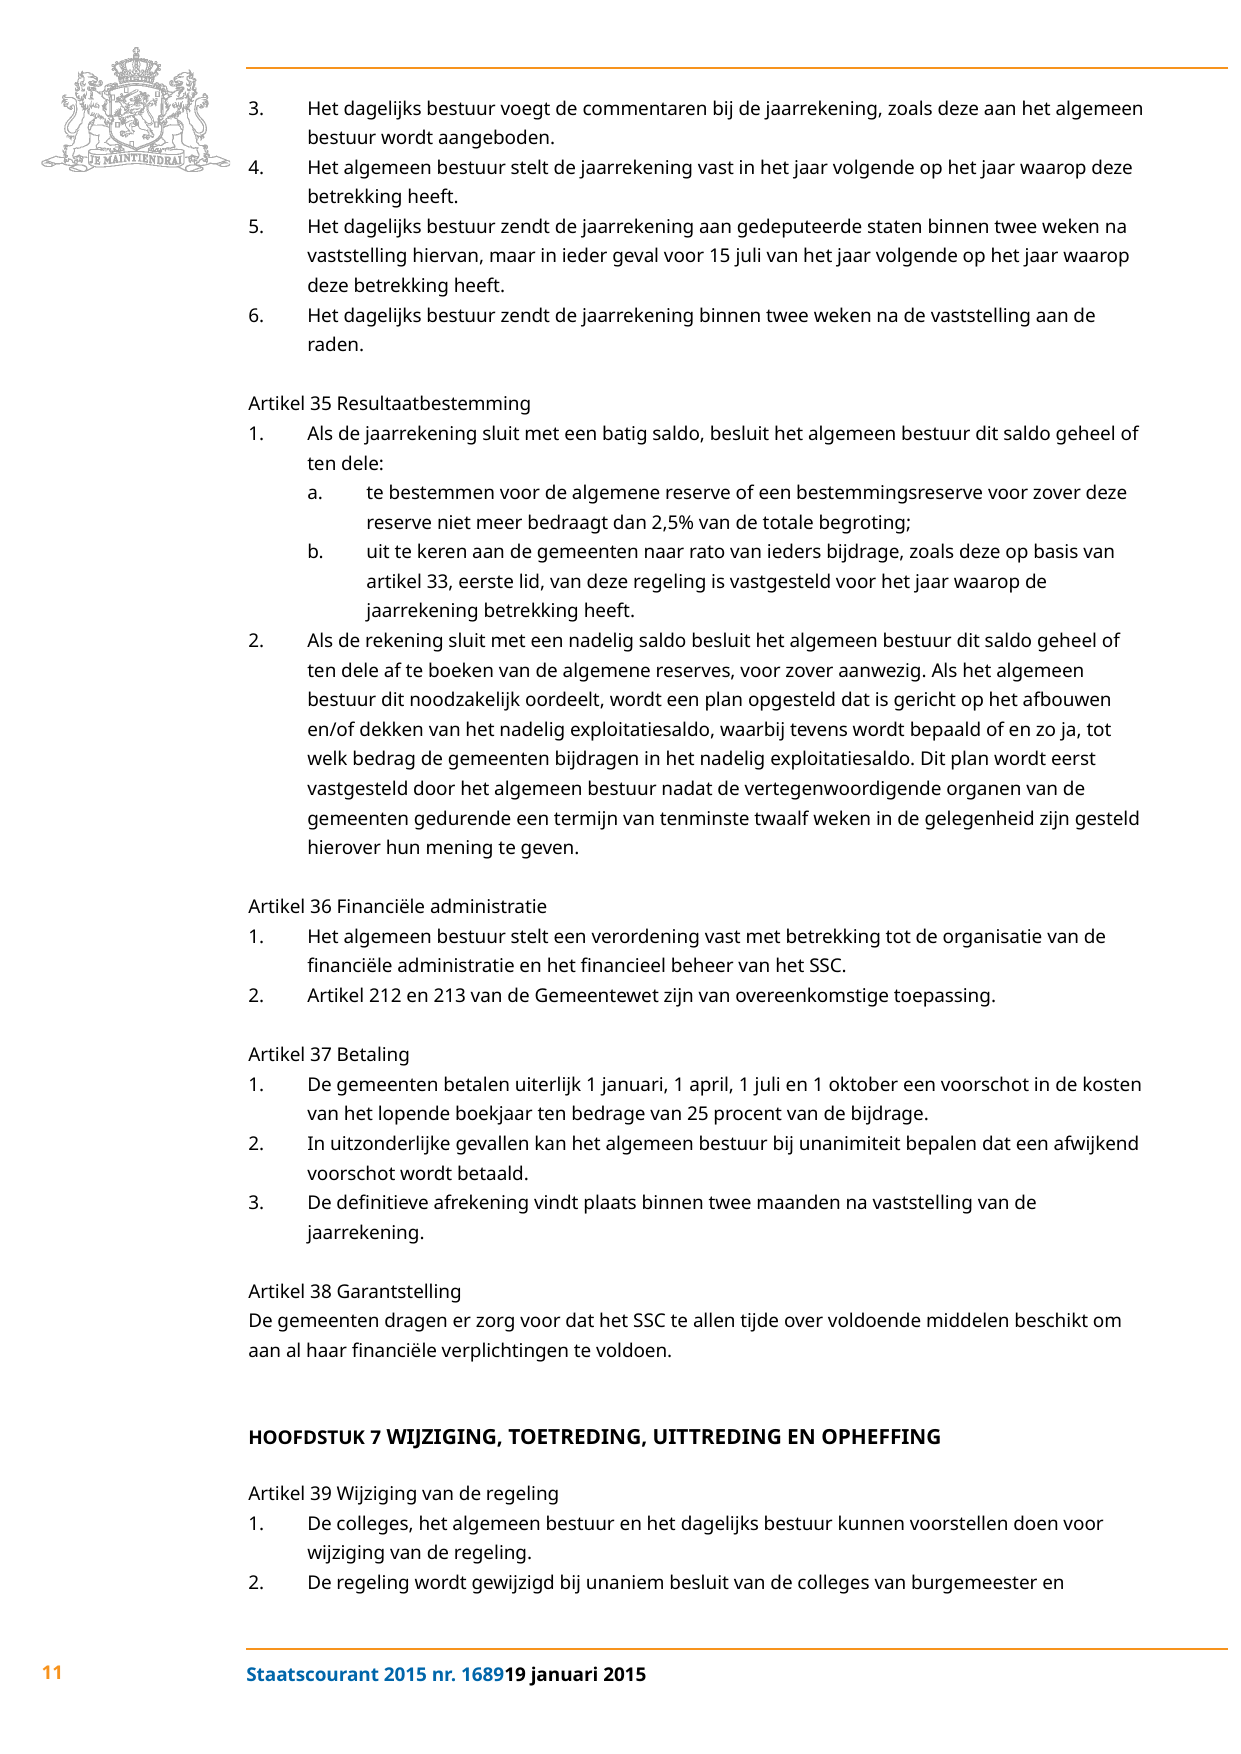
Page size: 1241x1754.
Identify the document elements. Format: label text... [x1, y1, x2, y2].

list De gemeenten betalen uiterlijk 1 januari, 1 april, 1 juli en 1 oktober een voorschot in de kosten van het lopende boekjaar ten bedrage van 25 procent van de bijdrage. [248, 1071, 1152, 1126]
list De colleges, het algemeen bestuur en het dagelijks bestuur kunnen voorstellen doen voor wijziging van de regeling. [248, 1510, 1152, 1565]
list Het dagelijks bestuur zendt de jaarrekening binnen twee weken na de vaststelling aan de raden. [248, 302, 1152, 357]
list uit te keren aan de gemeenten naar rato van ieders bijdrage, zoals deze op basis van artikel 33, eerste lid, van deze regeling is vastgesteld voor het jaar waarop de jaarrekening betrekking heeft. [307, 538, 1152, 623]
text De gemeenten dragen er zorg voor dat het SSC te allen tijde over voldoende middelen beschikt om aan al haar financiële verplichtingen te voldoen. [248, 1308, 1152, 1363]
text Artikel 36 Financiële administratie [248, 893, 1152, 919]
list De definitieve afrekening vindt plaats binnen twee maanden na vaststelling van de jaarrekening. [248, 1189, 1152, 1245]
list te bestemmen voor de algemene reserve of een bestemmingsreserve voor zover deze reserve niet meer bedraagt dan 2,5% van de totale begroting; [307, 479, 1152, 535]
list In uitzonderlijke gevallen kan het algemeen bestuur bij unanimiteit bepalen dat een afwijkend voorschot wordt betaald. [248, 1130, 1152, 1186]
picture [41, 47, 231, 172]
text Artikel 38 Garantstelling [248, 1278, 1152, 1304]
list Het algemeen bestuur stelt de jaarrekening vast in het jaar volgende op het jaar waarop deze betrekking heeft. [248, 154, 1152, 209]
text Artikel 37 Betaling [248, 1041, 1152, 1067]
text HOOFDSTUK 7 WIJZIGING, TOETREDING, UITTREDING EN OPHEFFING [248, 1422, 1152, 1451]
text Artikel 35 Resultaatbestemming [248, 391, 1152, 416]
list Het algemeen bestuur stelt een verordening vast met betrekking tot de organisatie van de financiële administratie en het financieel beheer van het SSC. [248, 923, 1152, 978]
list Als de jaarrekening sluit met een batig saldo, besluit het algemeen bestuur dit saldo geheel of ten dele: [248, 420, 1152, 476]
list Artikel 212 en 213 van de Gemeentewet zijn van overeenkomstige toepassing. [248, 982, 1152, 1008]
list Het dagelijks bestuur zendt de jaarrekening aan gedeputeerde staten binnen twee weken na vaststelling hiervan, maar in ieder geval voor 15 juli van het jaar volgende op het jaar waarop deze betrekking heeft. [248, 213, 1152, 298]
list Als de rekening sluit met een nadelig saldo besluit het algemeen bestuur dit saldo geheel of ten dele af te boeken van de algemene reserves, voor zover aanwezig. Als het algemeen bestuur dit noodzakelijk oordeelt, wordt een plan opgesteld dat is gericht op het afbouwen en/of dekken van het nadelig exploitatiesaldo, waarbij tevens wordt bepaald of en zo ja, tot welk bedrag de gemeenten bijdragen in het nadelig exploitatiesaldo. Dit plan wordt eerst vastgesteld door het algemeen bestuur nadat de vertegenwoordigende organen van de gemeenten gedurende een termijn van tenminste twaalf weken in de gelegenheid zijn gesteld hierover hun mening te geven. [248, 627, 1152, 860]
list Het dagelijks bestuur voegt de commentaren bij de jaarrekening, zoals deze aan het algemeen bestuur wordt aangeboden. [248, 95, 1152, 150]
text Artikel 39 Wijziging van de regeling [248, 1480, 1152, 1506]
list De regeling wordt gewijzigd bij unaniem besluit van de colleges van burgemeester en [248, 1569, 1152, 1595]
